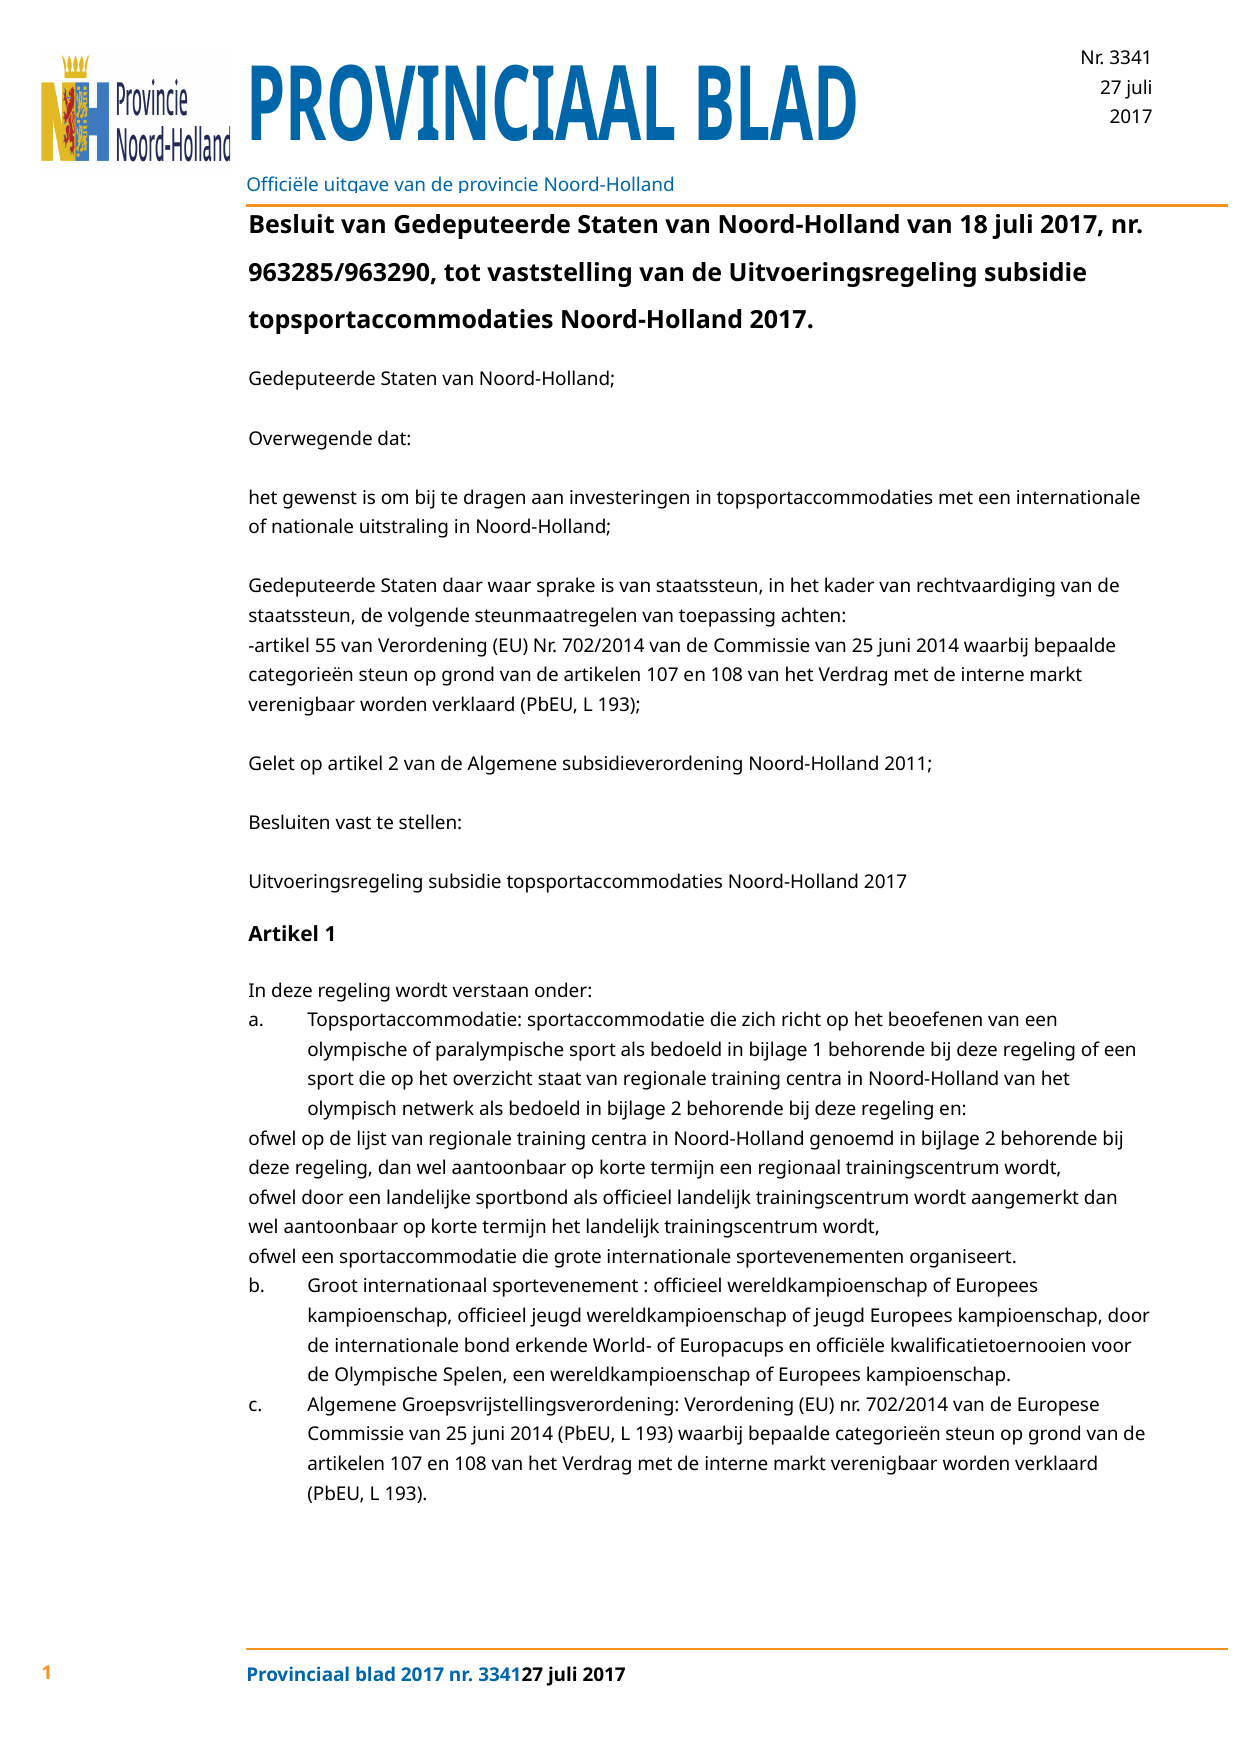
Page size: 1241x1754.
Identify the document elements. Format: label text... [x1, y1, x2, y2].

list Topsportaccommodatie: sportaccommodatie die zich richt op het beoefenen van een olympische of paralympische sport als bedoeld in bijlage 1 behorende bij deze regeling of een sport die op het overzicht staat van regionale training centra in Noord-Holland van het olympisch netwerk als bedoeld in bijlage 2 behorende bij deze regeling en: [248, 1006, 1152, 1121]
text ofwel door een landelijke sportbond als officieel landelijk trainingscentrum wordt aangemerkt dan wel aantoonbaar op korte termijn het landelijk trainingscentrum wordt, [248, 1184, 1152, 1239]
text Uitvoeringsregeling subsidie topsportaccommodaties Noord-Holland 2017 [248, 868, 1152, 894]
text ofwel op de lijst van regionale training centra in Noord-Holland genoemd in bijlage 2 behorende bij deze regeling, dan wel aantoonbaar op korte termijn een regionaal trainingscentrum wordt, [248, 1125, 1152, 1180]
text -artikel 55 van Verordening (EU) Nr. 702/2014 van de Commissie van 25 juni 2014 waarbij bepaalde categorieën steun op grond van de artikelen 107 en 108 van het Verdrag met de interne markt verenigbaar worden verklaard (PbEU, L 193); [248, 632, 1152, 717]
list Algemene Groepsvrijstellingsverordening: Verordening (EU) nr. 702/2014 van de Europese Commissie van 25 juni 2014 (PbEU, L 193) waarbij bepaalde categorieën steun op grond van de artikelen 107 en 108 van het Verdrag met de interne markt verenigbaar worden verklaard (PbEU, L 193). [248, 1391, 1152, 1506]
text Besluiten vast te stellen: [248, 809, 1152, 835]
text Besluit van Gedeputeerde Staten van Noord-Holland van 18 juli 2017, nr. 963285/963290, tot vaststelling van de Uitvoeringsregeling subsidie topsportaccommodaties Noord-Holland 2017. [248, 207, 1152, 336]
list Groot internationaal sportevenement : officieel wereldkampioenschap of Europees kampioenschap, officieel jeugd wereldkampioenschap of jeugd Europees kampioenschap, door de internationale bond erkende World- of Europacups en officiële kwalificatietoernooien voor de Olympische Spelen, een wereldkampioenschap of Europees kampioenschap. [248, 1273, 1152, 1387]
text Gelet op artikel 2 van de Algemene subsidieverordening Noord-Holland 2011; [248, 750, 1152, 776]
picture [41, 47, 231, 172]
text Gedeputeerde Staten van Noord-Holland; [248, 366, 1152, 391]
text Overwegende dat: [248, 425, 1152, 450]
text Artikel 1 [248, 919, 1152, 947]
text ofwel een sportaccommodatie die grote internationale sportevenementen organiseert. [248, 1243, 1152, 1269]
text In deze regeling wordt verstaan onder: [248, 977, 1152, 1003]
text Gedeputeerde Staten daar waar sprake is van staatssteun, in het kader van rechtvaardiging van de staatssteun, de volgende steunmaatregelen van toepassing achten: [248, 573, 1152, 628]
text het gewenst is om bij te dragen aan investeringen in topsportaccommodaties met een internationale of nationale uitstraling in Noord-Holland; [248, 484, 1152, 539]
